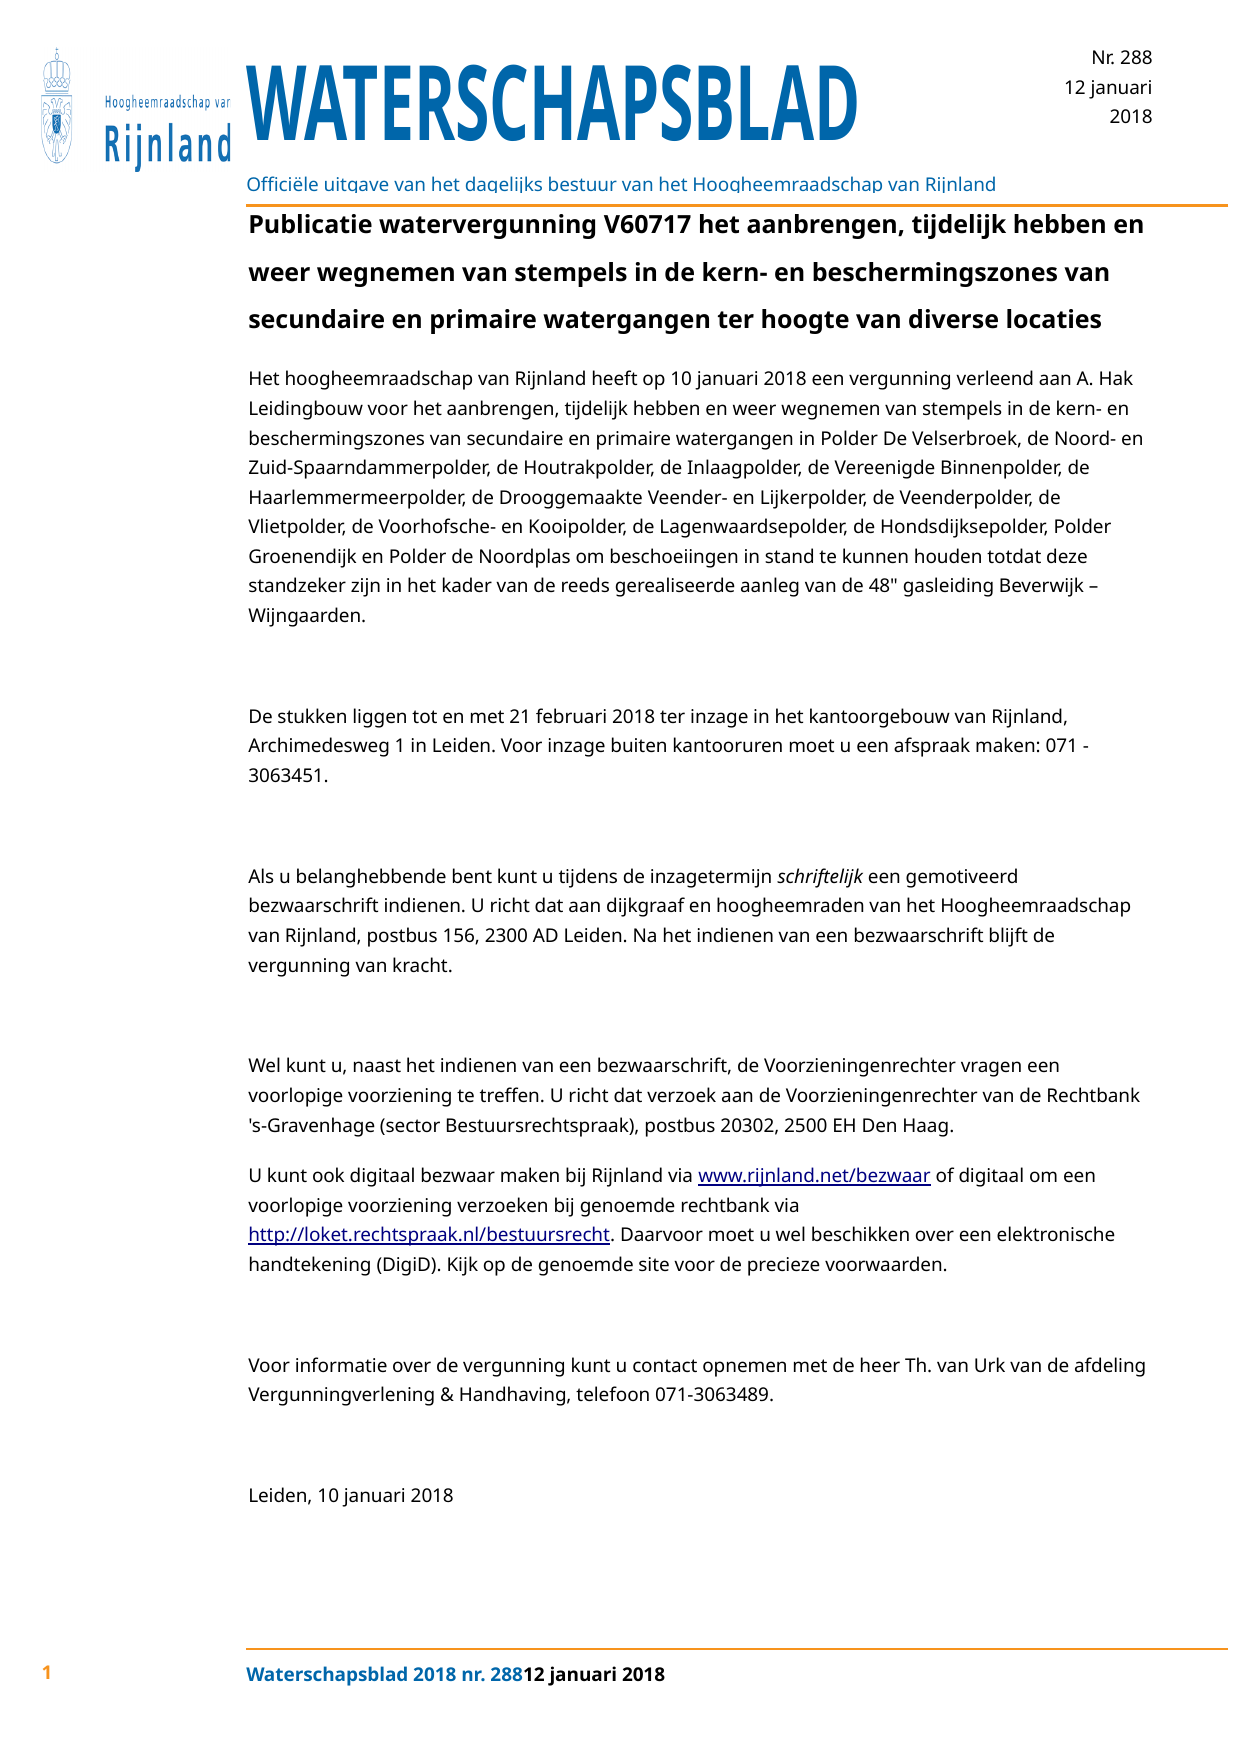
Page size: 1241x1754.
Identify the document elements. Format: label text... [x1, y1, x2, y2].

text Als u belanghebbende bent kunt u tijdens de inzagetermijn schriftelijk een gemotiveerd bezwaarschrift indienen. U richt dat aan dijkgraaf en hoogheemraden van het Hoogheemraadschap van Rijnland, postbus 156, 2300 AD Leiden. Na het indienen van een bezwaarschrift blijft de vergunning van kracht. [248, 863, 1152, 977]
text De stukken liggen tot en met 21 februari 2018 ter inzage in het kantoorgebouw van Rijnland, Archimedesweg 1 in Leiden. Voor inzage buiten kantooruren moet u een afspraak maken: 071 - 3063451. [248, 703, 1152, 788]
text Het hoogheemraadschap van Rijnland heeft op 10 januari 2018 een vergunning verleend aan A. Hak Leidingbouw voor het aanbrengen, tijdelijk hebben en weer wegnemen van stempels in de kern- en beschermingszones van secundaire en primaire watergangen in Polder De Velserbroek, de Noord- en Zuid-Spaarndammerpolder, de Houtrakpolder, de Inlaagpolder, de Vereenigde Binnenpolder, de Haarlemmermeerpolder, de Drooggemaakte Veender- en Lijkerpolder, de Veenderpolder, de Vlietpolder, de Voorhofsche- en Kooipolder, de Lagenwaardsepolder, de Hondsdijksepolder, Polder Groenendijk en Polder de Noordplas om beschoeiingen in stand te kunnen houden totdat deze standzeker zijn in het kader van de reeds gerealiseerde aanleg van de 48" gasleiding Beverwijk – Wijngaarden. [248, 366, 1152, 628]
picture [41, 47, 231, 172]
text U kunt ook digitaal bezwaar maken bij Rijnland via www.rijnland.net/bezwaar of digitaal om een voorlopige voorziening verzoeken bij genoemde rechtbank via http://loket.rechtspraak.nl/bestuursrecht. Daarvoor moet u wel beschikken over een elektronische handtekening (DigiD). Kijk op de genoemde site voor de precieze voorwaarden. [248, 1162, 1152, 1277]
text Leiden, 10 januari 2018 [248, 1482, 1152, 1508]
text Voor informatie over de vergunning kunt u contact opnemen met de heer Th. van Urk van de afdeling Vergunningverlening & Handhaving, telefoon 071-3063489. [248, 1352, 1152, 1407]
text Publicatie watervergunning V60717 het aanbrengen, tijdelijk hebben en weer wegnemen van stempels in de kern- en beschermingszones van secundaire en primaire watergangen ter hoogte van diverse locaties [248, 207, 1152, 336]
text Wel kunt u, naast het indienen van een bezwaarschrift, de Voorzieningenrechter vragen een voorlopige voorziening te treffen. U richt dat verzoek aan de Voorzieningenrechter van de Rechtbank 's-Gravenhage (sector Bestuursrechtspraak), postbus 20302, 2500 EH Den Haag. [248, 1053, 1152, 1137]
